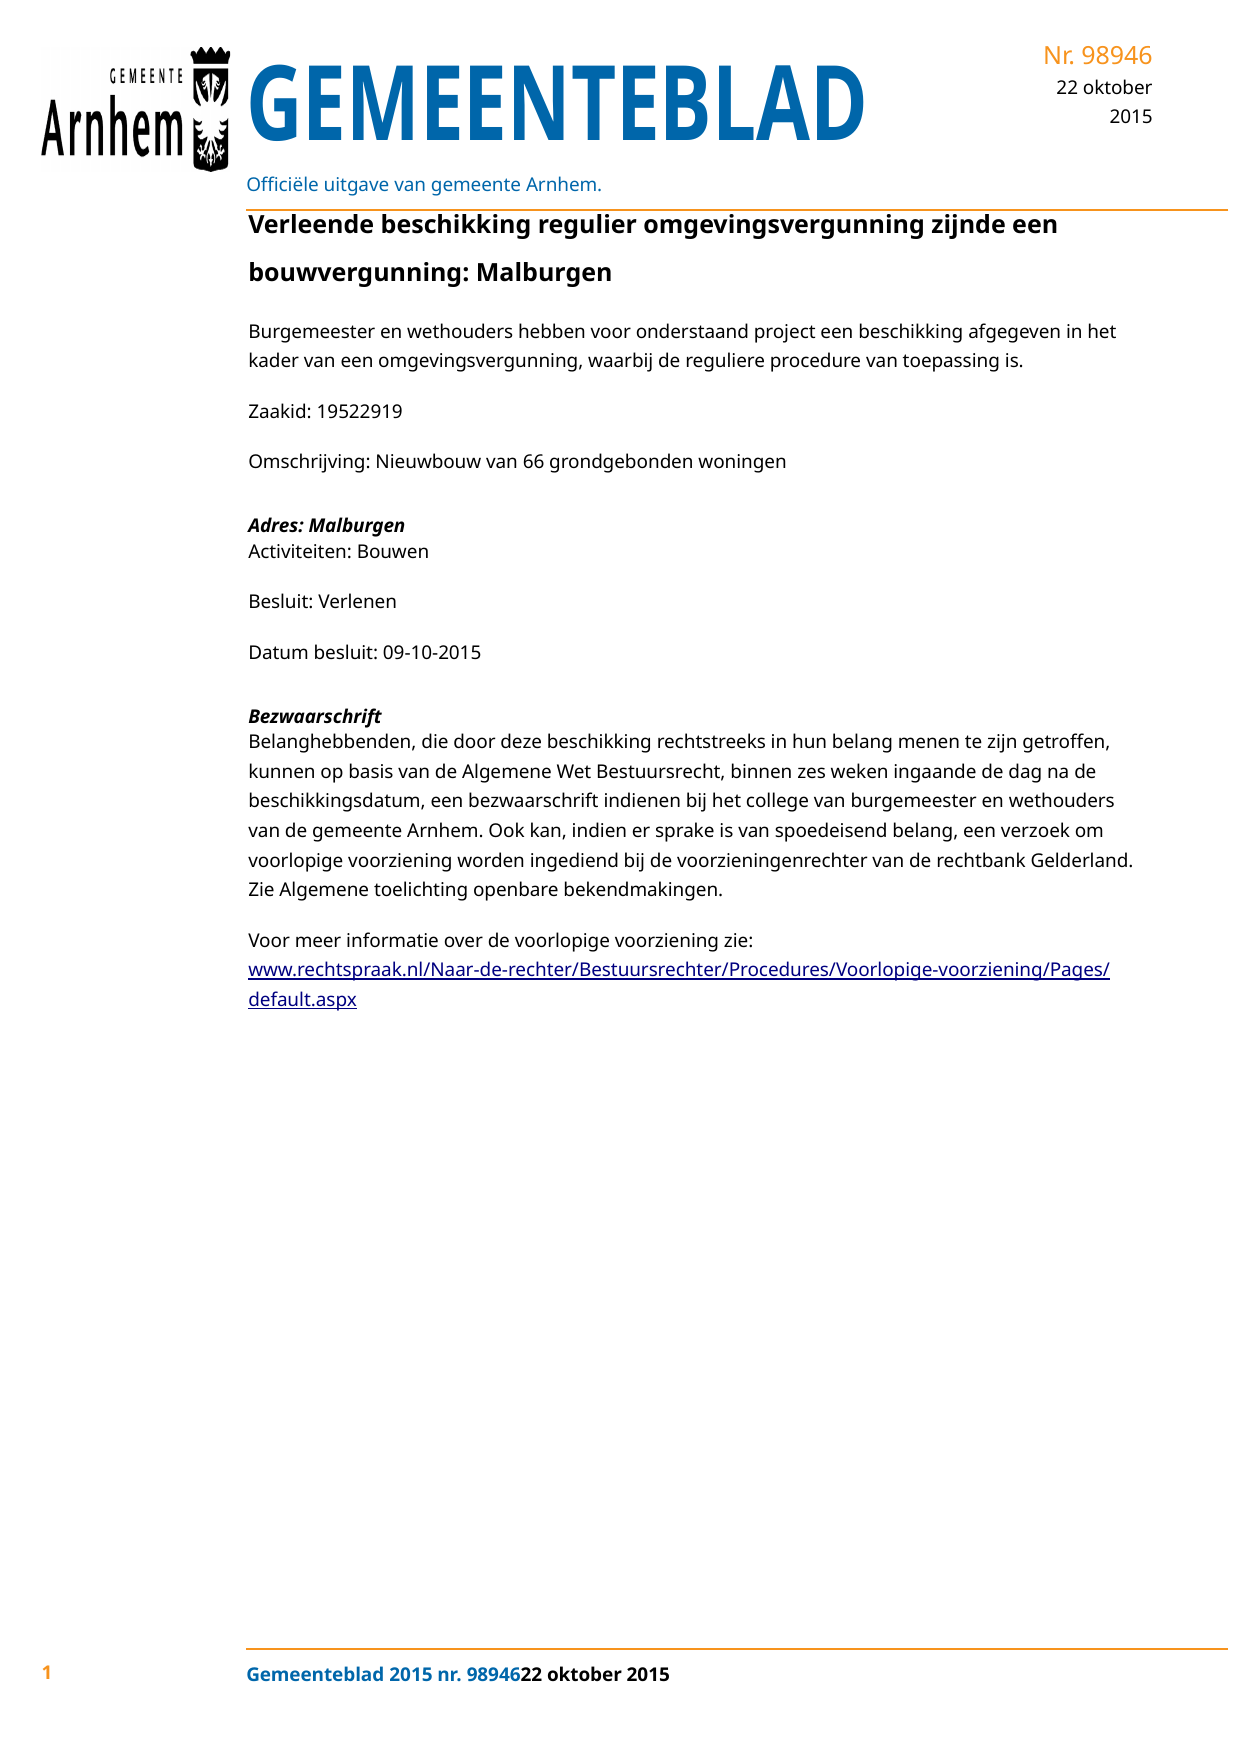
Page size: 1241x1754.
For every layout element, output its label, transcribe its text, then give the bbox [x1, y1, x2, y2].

picture [41, 47, 231, 172]
text Burgemeester en wethouders hebben voor onderstaand project een beschikking afgegeven in het kader van een omgevingsvergunning, waarbij de reguliere procedure van toepassing is. [248, 318, 1152, 373]
text Omschrijving: Nieuwbouw van 66 grondgebonden woningen [248, 448, 1152, 474]
text Zaakid: 19522919 [248, 398, 1152, 424]
text Verleende beschikking regulier omgevingsvergunning zijnde een bouwvergunning: Malburgen [248, 211, 1152, 288]
text Besluit: Verlenen [248, 588, 1152, 614]
text Datum besluit: 09-10-2015 [248, 639, 1152, 664]
text Activiteiten: Bouwen [248, 538, 1152, 564]
text Adres: Malburgen [248, 512, 1152, 538]
text Bezwaarschrift [248, 703, 1152, 728]
text Voor meer informatie over de voorlopige voorziening zie: www.rechtspraak.nl/Naar-de-rechter/Bestuursrechter/Procedures/Voorlopige-voorziening/Pages/default.aspx [248, 927, 1152, 1012]
text Belanghebbenden, die door deze beschikking rechtstreeks in hun belang menen te zijn getroffen, kunnen op basis van de Algemene Wet Bestuursrecht, binnen zes weken ingaande de dag na de beschikkingsdatum, een bezwaarschrift indienen bij het college van burgemeester en wethouders van de gemeente Arnhem. Ook kan, indien er sprake is van spoedeisend belang, een verzoek om voorlopige voorziening worden ingediend bij de voorzieningenrechter van de rechtbank Gelderland. Zie Algemene toelichting openbare bekendmakingen. [248, 728, 1152, 902]
